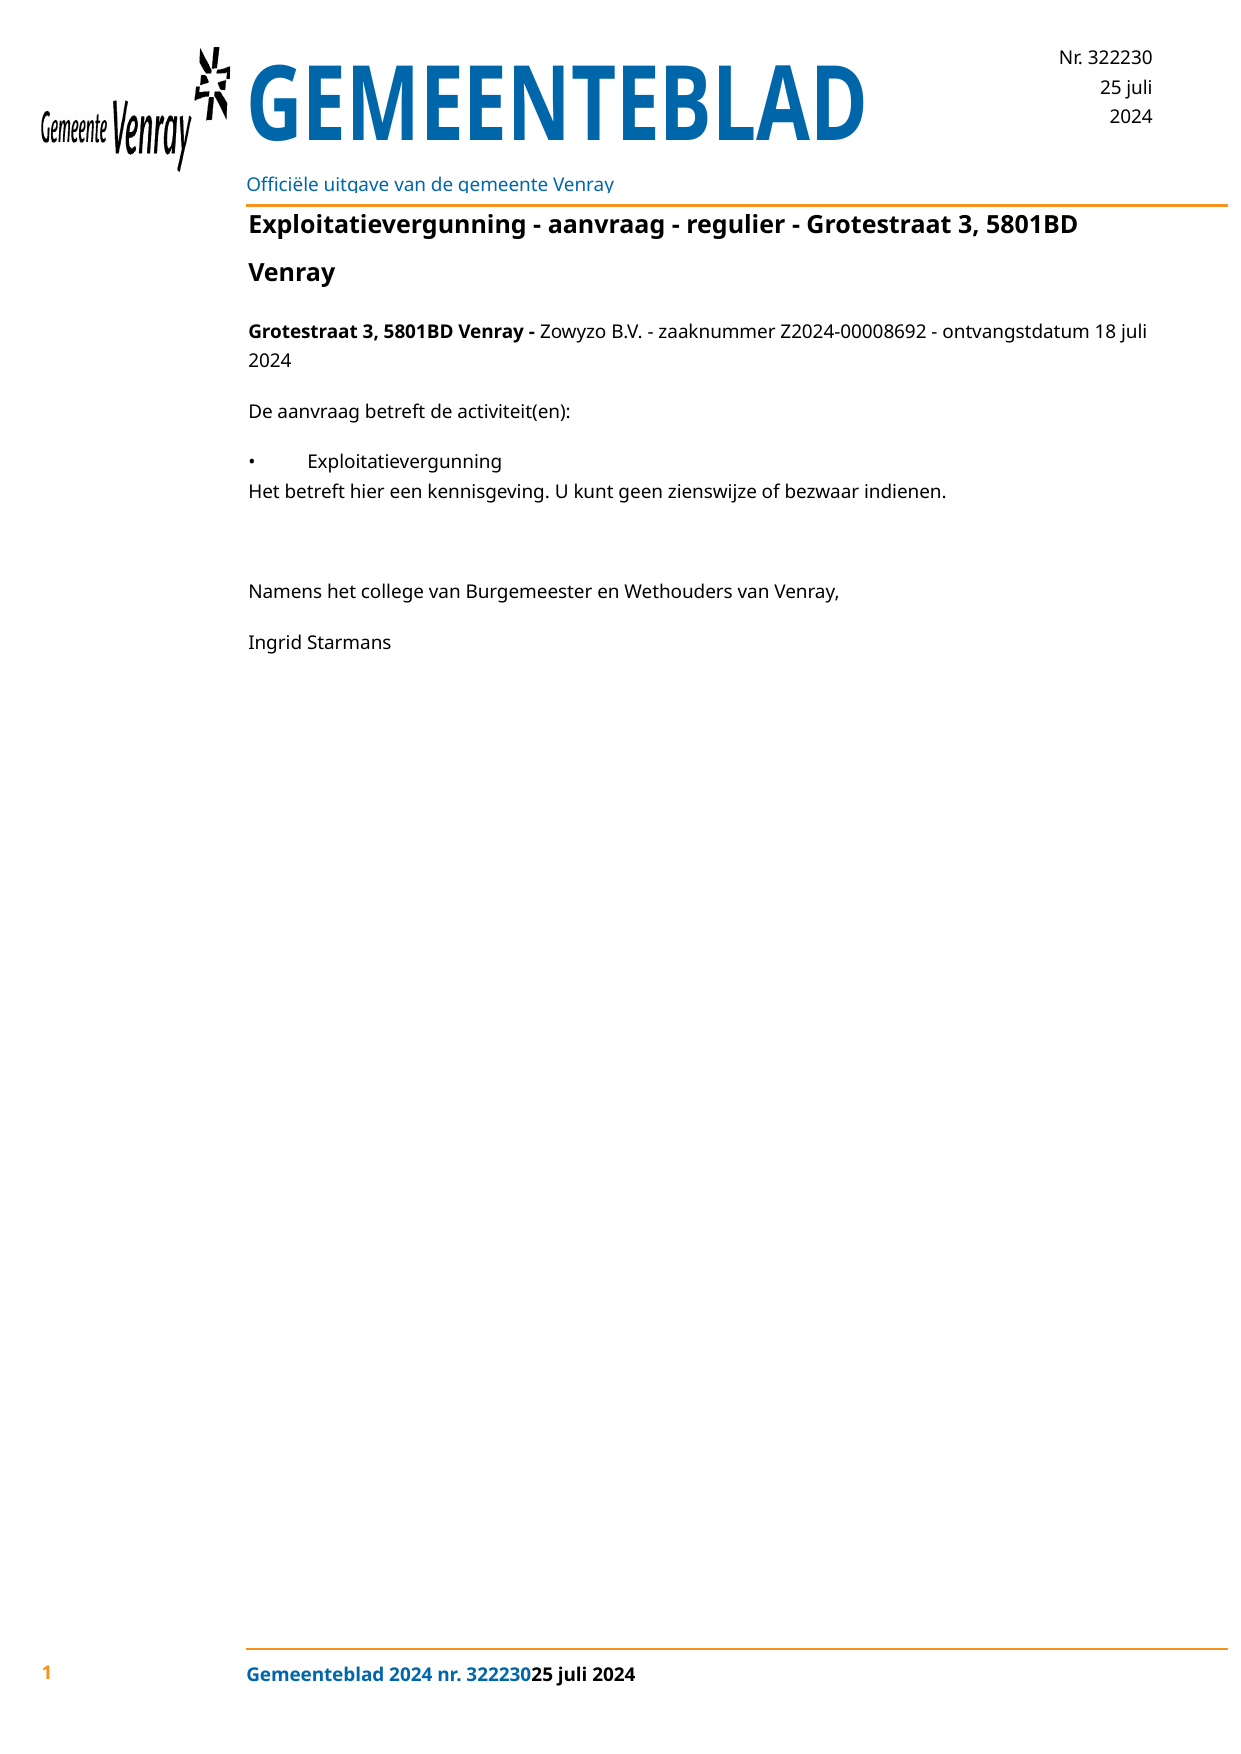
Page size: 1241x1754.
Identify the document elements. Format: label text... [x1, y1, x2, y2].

list Exploitatievergunning [248, 448, 1152, 474]
text Exploitatievergunning - aanvraag - regulier - Grotestraat 3, 5801BD Venray [248, 207, 1152, 288]
text Grotestraat 3, 5801BD Venray - Zowyzo B.V. - zaaknummer Z2024-00008692 - ontvangstdatum 18 juli 2024 [248, 318, 1152, 373]
text Het betreft hier een kennisgeving. U kunt geen zienswijze of bezwaar indienen. [248, 478, 1152, 504]
text Ingrid Starmans [248, 629, 1152, 655]
picture [41, 47, 231, 172]
text Namens het college van Burgemeester en Wethouders van Venray, [248, 579, 1152, 604]
text De aanvraag betreft de activiteit(en): [248, 398, 1152, 424]
